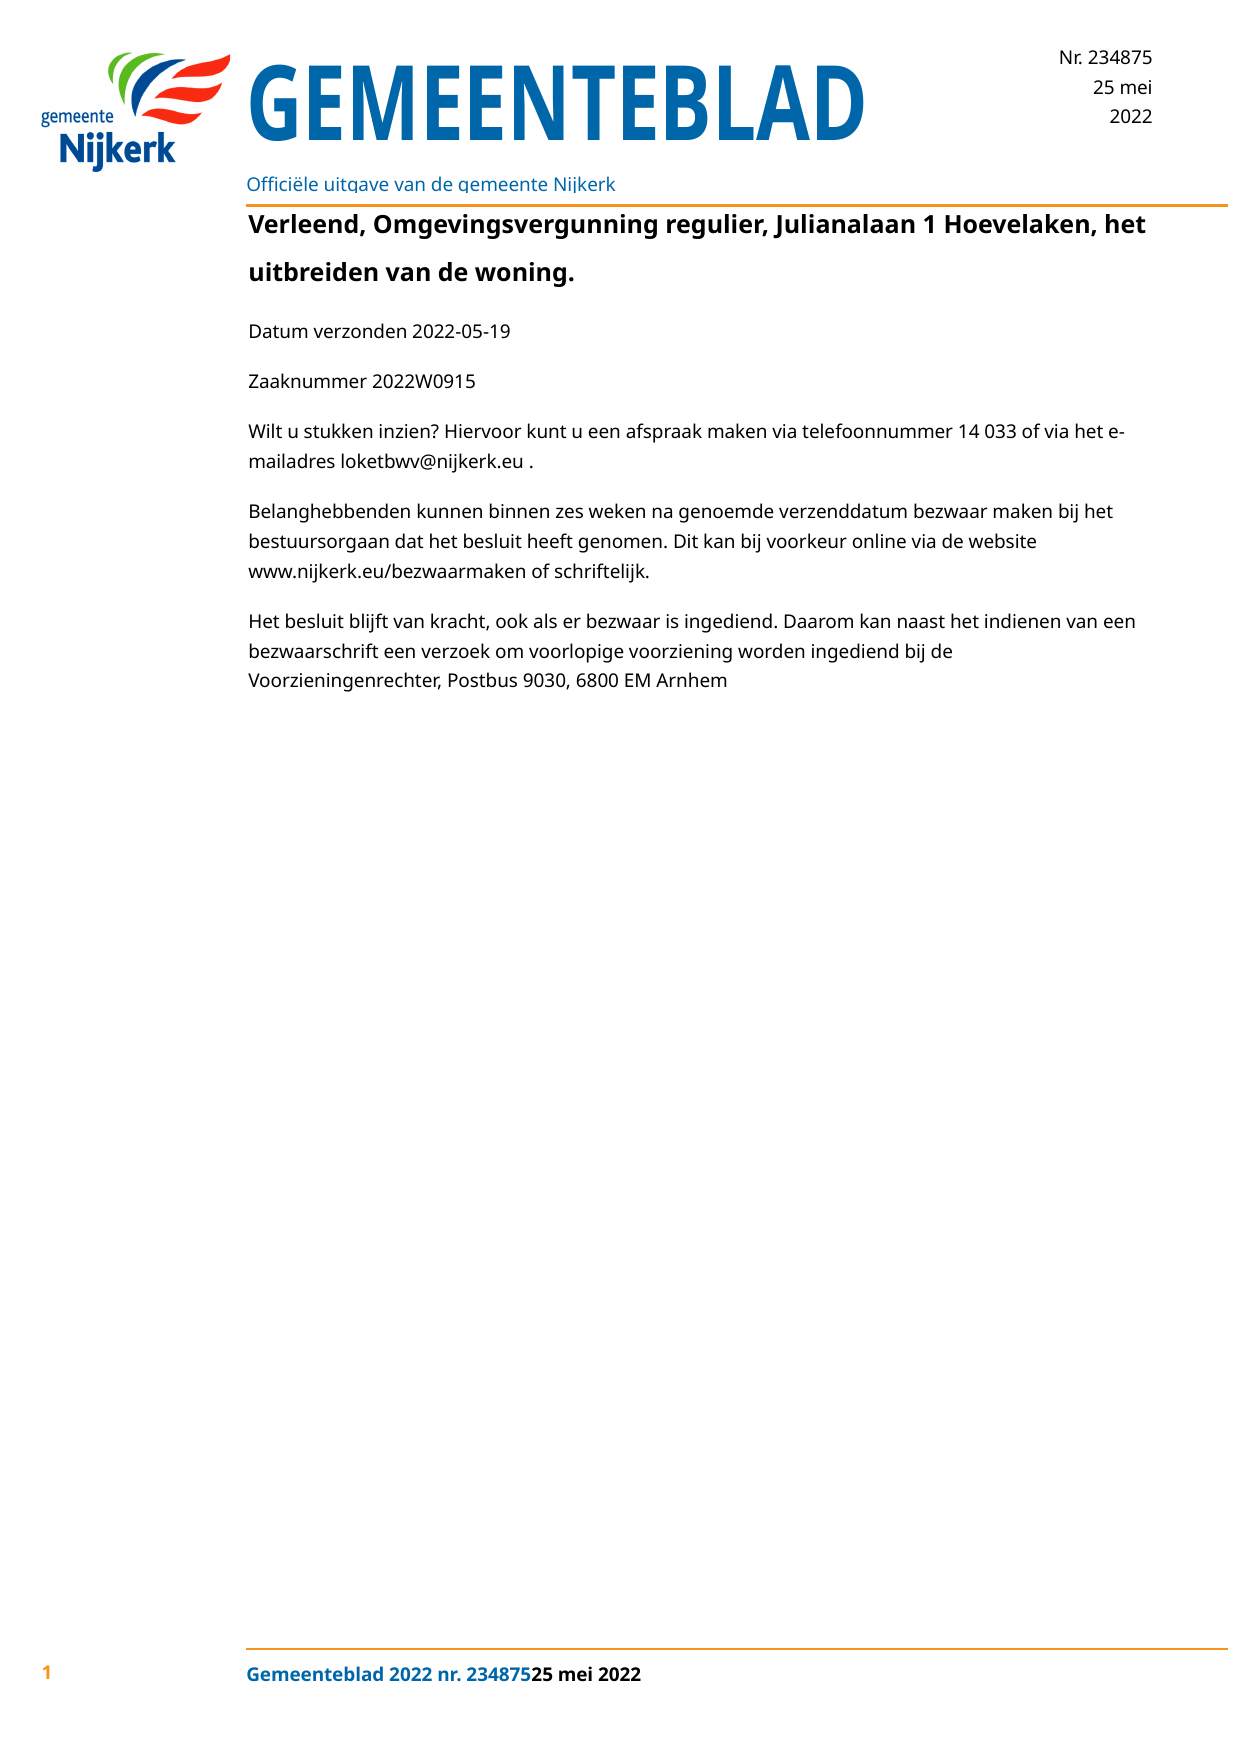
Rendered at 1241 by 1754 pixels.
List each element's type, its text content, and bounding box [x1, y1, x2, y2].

text Het besluit blijft van kracht, ook als er bezwaar is ingediend. Daarom kan naast het indienen van een bezwaarschrift een verzoek om voorlopige voorziening worden ingediend bij de Voorzieningenrechter, Postbus 9030, 6800 EM Arnhem [248, 608, 1152, 693]
text Belanghebbenden kunnen binnen zes weken na genoemde verzenddatum bezwaar maken bij het bestuursorgaan dat het besluit heeft genomen. Dit kan bij voorkeur online via de website www.nijkerk.eu/bezwaarmaken of schriftelijk. [248, 499, 1152, 584]
text Verleend, Omgevingsvergunning regulier, Julianalaan 1 Hoevelaken, het uitbreiden van de woning. [248, 207, 1152, 288]
text Wilt u stukken inzien? Hiervoor kunt u een afspraak maken via telefoonnummer 14 033 of via het e-mailadres loketbwv@nijkerk.eu . [248, 419, 1152, 474]
picture [41, 47, 231, 172]
text Zaaknummer 2022W0915 [248, 368, 1152, 394]
text Datum verzonden 2022-05-19 [248, 318, 1152, 344]
